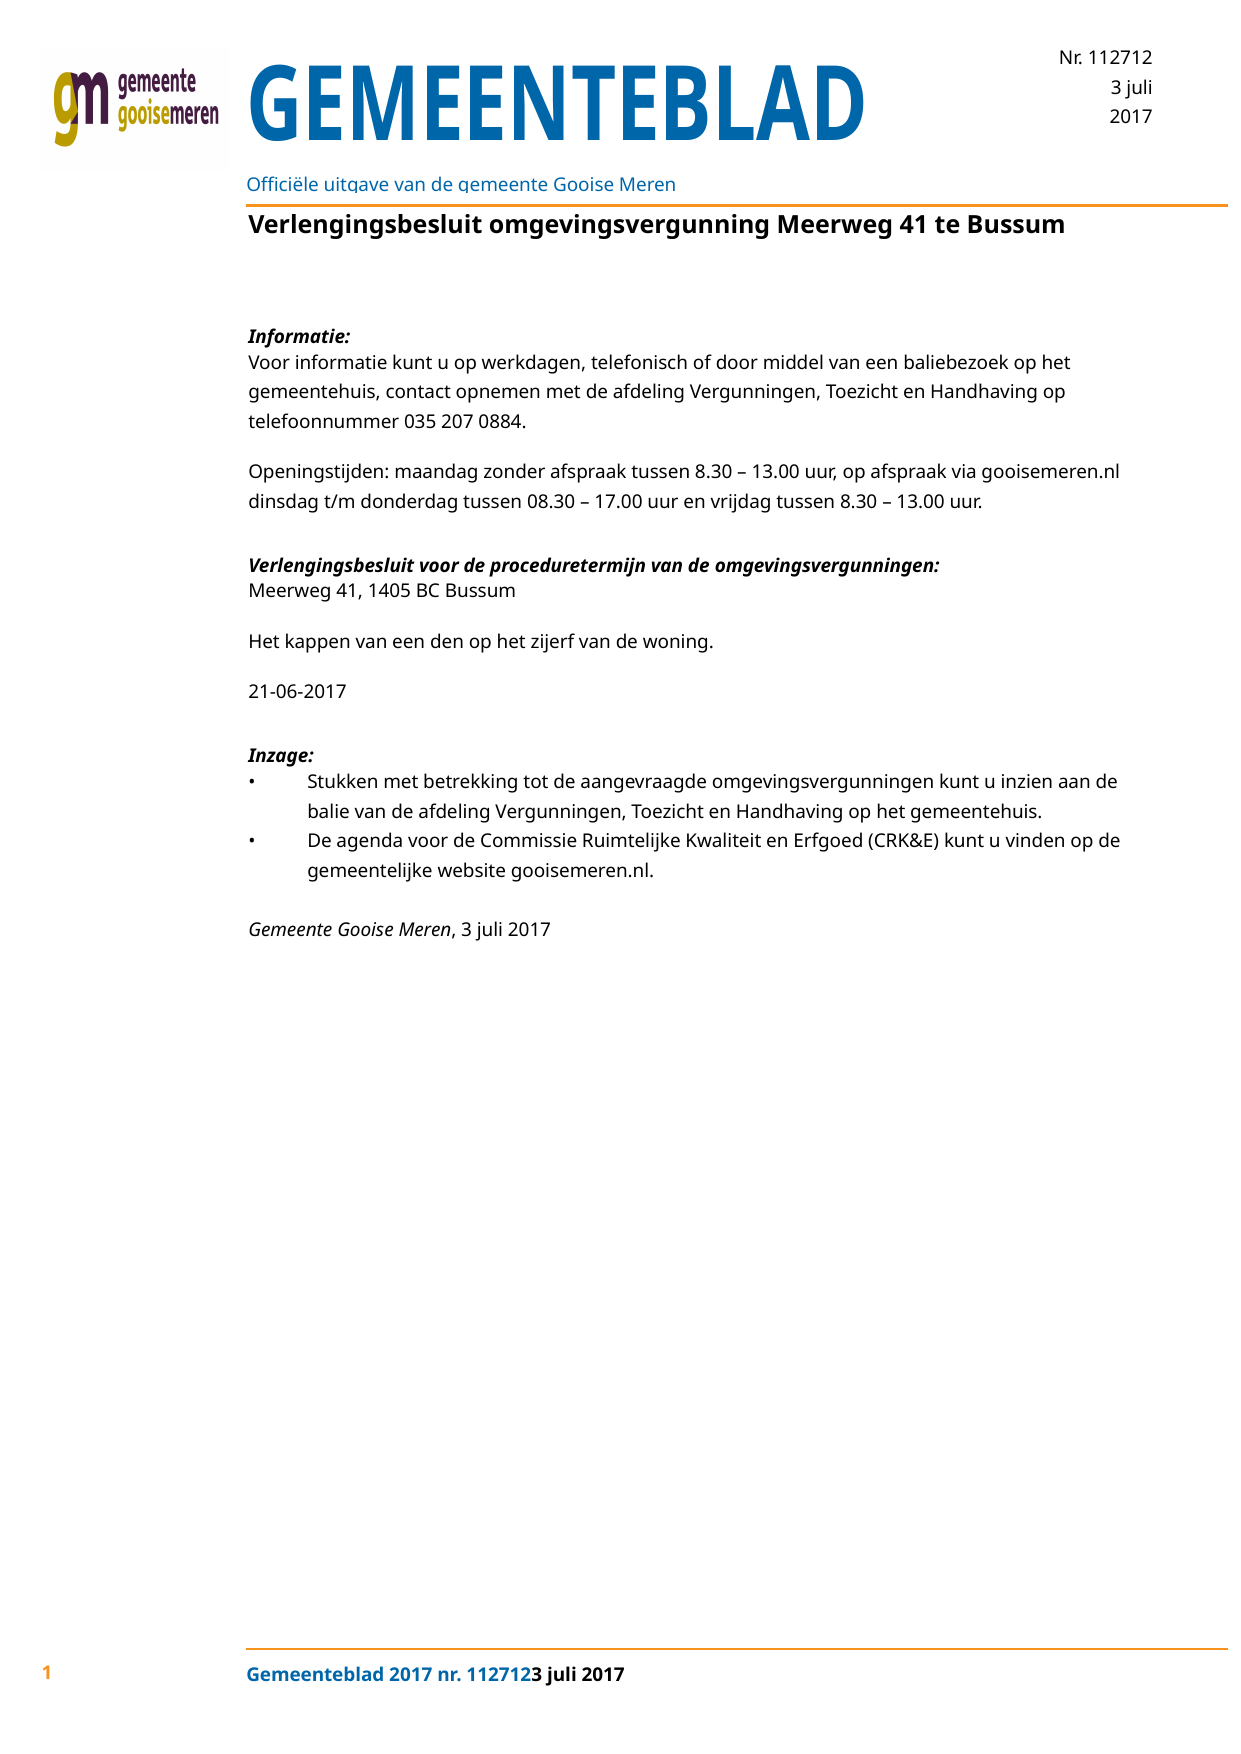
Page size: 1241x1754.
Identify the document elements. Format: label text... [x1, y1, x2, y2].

text Gemeente Gooise Meren, 3 juli 2017 [248, 916, 1152, 942]
text 21-06-2017 [248, 678, 1152, 704]
text Inzage: [248, 742, 1152, 768]
text Voor informatie kunt u op werkdagen, telefonisch of door middel van een baliebezoek op het gemeentehuis, contact opnemen met de afdeling Vergunningen, Toezicht en Handhaving op telefoonnummer 035 207 0884. [248, 349, 1152, 434]
text Het kappen van een den op het zijerf van de woning. [248, 628, 1152, 654]
picture [41, 47, 231, 172]
text Openingstijden: maandag zonder afspraak tussen 8.30 – 13.00 uur, op afspraak via gooisemeren.nl dinsdag t/m donderdag tussen 08.30 – 17.00 uur en vrijdag tussen 8.30 – 13.00 uur. [248, 458, 1152, 514]
text Verlengingsbesluit omgevingsvergunning Meerweg 41 te Bussum [248, 207, 1152, 241]
text Informatie: [248, 323, 1152, 349]
text Meerweg 41, 1405 BC Bussum [248, 578, 1152, 603]
list De agenda voor de Commissie Ruimtelijke Kwaliteit en Erfgoed (CRK&E) kunt u vinden op de gemeentelijke website gooisemeren.nl. [248, 827, 1152, 883]
list Stukken met betrekking tot de aangevraagde omgevingsvergunningen kunt u inzien aan de balie van de afdeling Vergunningen, Toezicht en Handhaving op het gemeentehuis. [248, 768, 1152, 823]
text Verlengingsbesluit voor de proceduretermijn van de omgevingsvergunningen: [248, 552, 1152, 578]
